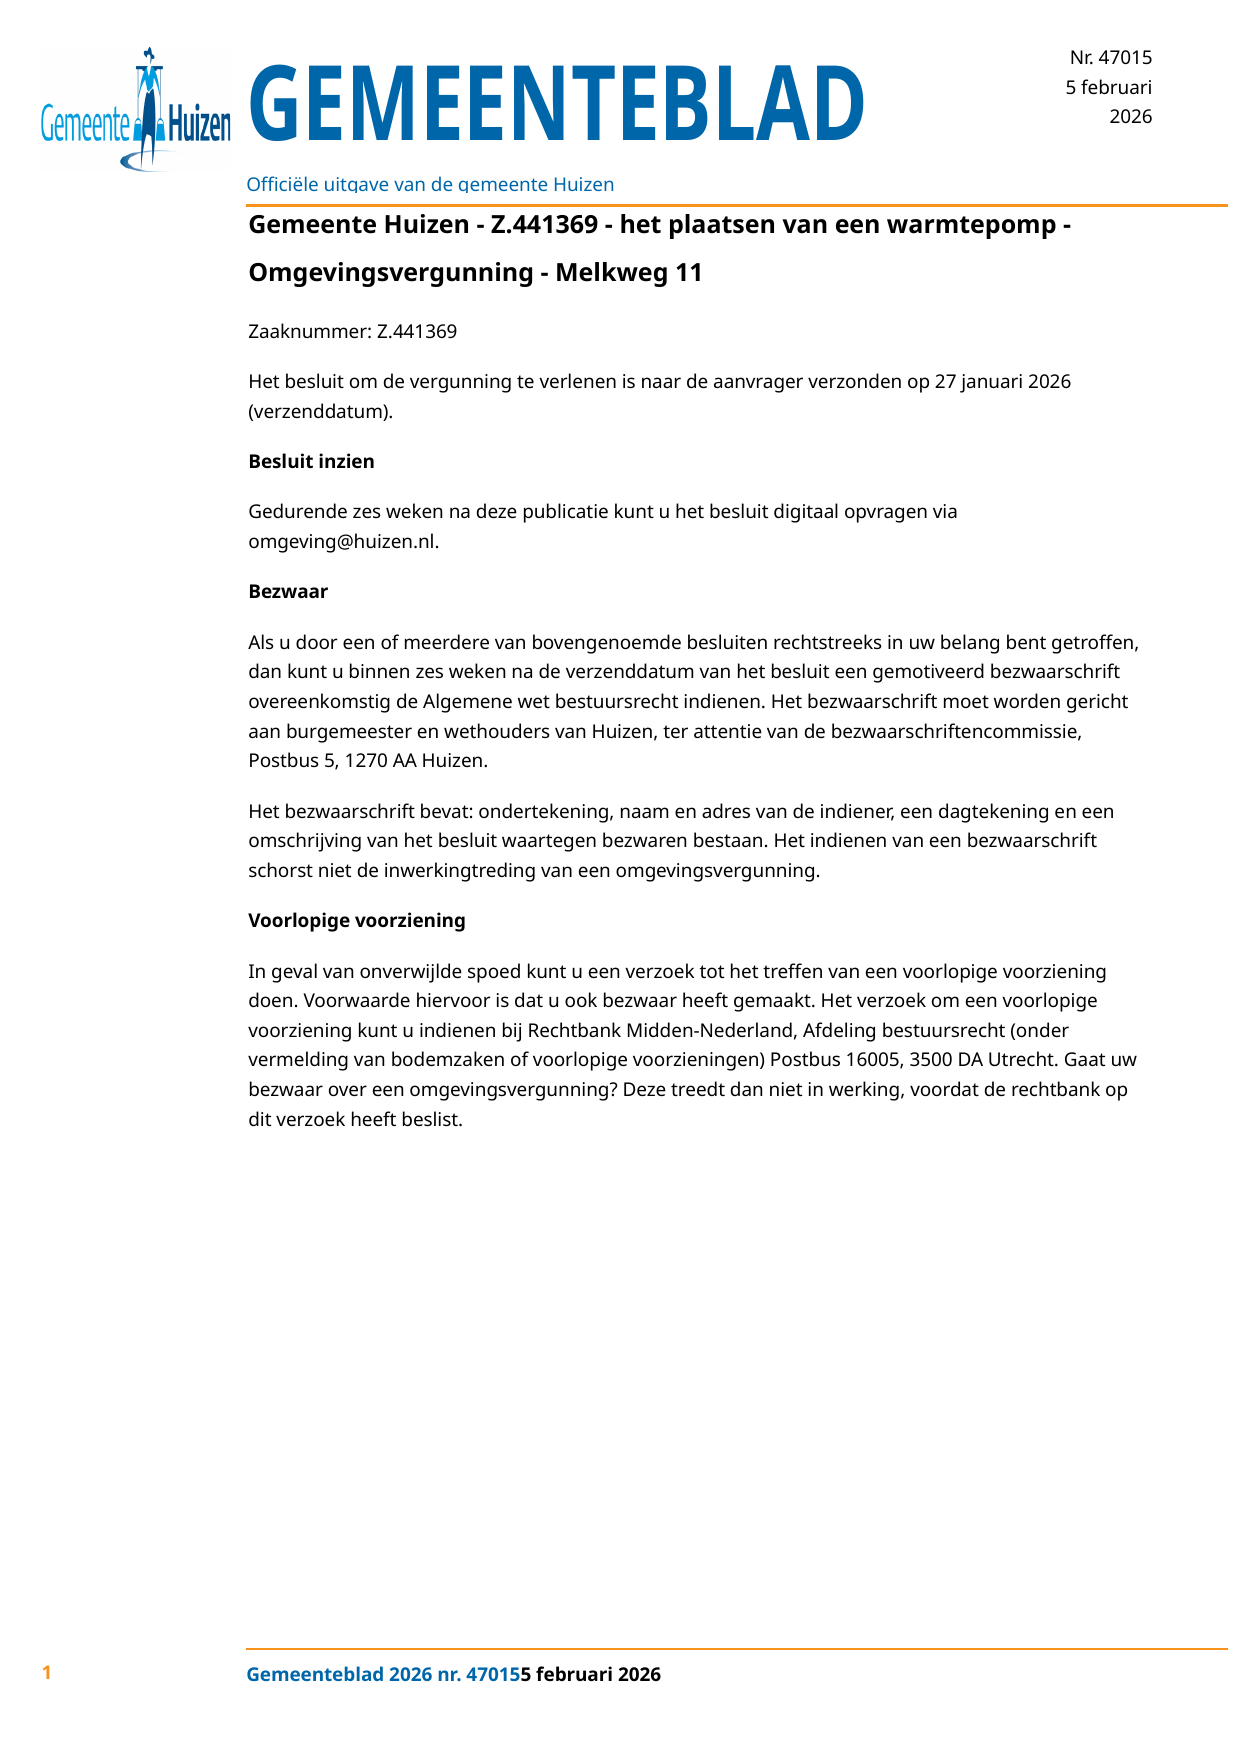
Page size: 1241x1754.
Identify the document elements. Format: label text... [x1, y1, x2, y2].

text Bezwaar [248, 579, 1152, 604]
text In geval van onverwijlde spoed kunt u een verzoek tot het treffen van een voorlopige voorziening doen. Voorwaarde hiervoor is dat u ook bezwaar heeft gemaakt. Het verzoek om een voorlopige voorziening kunt u indienen bij Rechtbank Midden-Nederland, Afdeling bestuursrecht (onder vermelding van bodemzaken of voorlopige voorzieningen) Postbus 16005, 3500 DA Utrecht. Gaat uw bezwaar over een omgevingsvergunning? Deze treedt dan niet in werking, voordat de rechtbank op dit verzoek heeft beslist. [248, 958, 1152, 1132]
text Besluit inzien [248, 448, 1152, 474]
text Voorlopige voorziening [248, 907, 1152, 933]
text Als u door een of meerdere van bovengenoemde besluiten rechtstreeks in uw belang bent getroffen, dan kunt u binnen zes weken na de verzenddatum van het besluit een gemotiveerd bezwaarschrift overeenkomstig de Algemene wet bestuursrecht indienen. Het bezwaarschrift moet worden gericht aan burgemeester en wethouders van Huizen, ter attentie van de bezwaarschriftencommissie, Postbus 5, 1270 AA Huizen. [248, 629, 1152, 773]
picture [41, 47, 231, 172]
text Het besluit om de vergunning te verlenen is naar de aanvrager verzonden op 27 januari 2026 (verzenddatum). [248, 368, 1152, 424]
text Gedurende zes weken na deze publicatie kunt u het besluit digitaal opvragen via omgeving@huizen.nl. [248, 499, 1152, 554]
text Zaaknummer: Z.441369 [248, 318, 1152, 344]
text Gemeente Huizen - Z.441369 - het plaatsen van een warmtepomp - Omgevingsvergunning - Melkweg 11 [248, 207, 1152, 288]
text Het bezwaarschrift bevat: ondertekening, naam en adres van de indiener, een dagtekening en een omschrijving van het besluit waartegen bezwaren bestaan. Het indienen van een bezwaarschrift schorst niet de inwerkingtreding van een omgevingsvergunning. [248, 798, 1152, 883]
